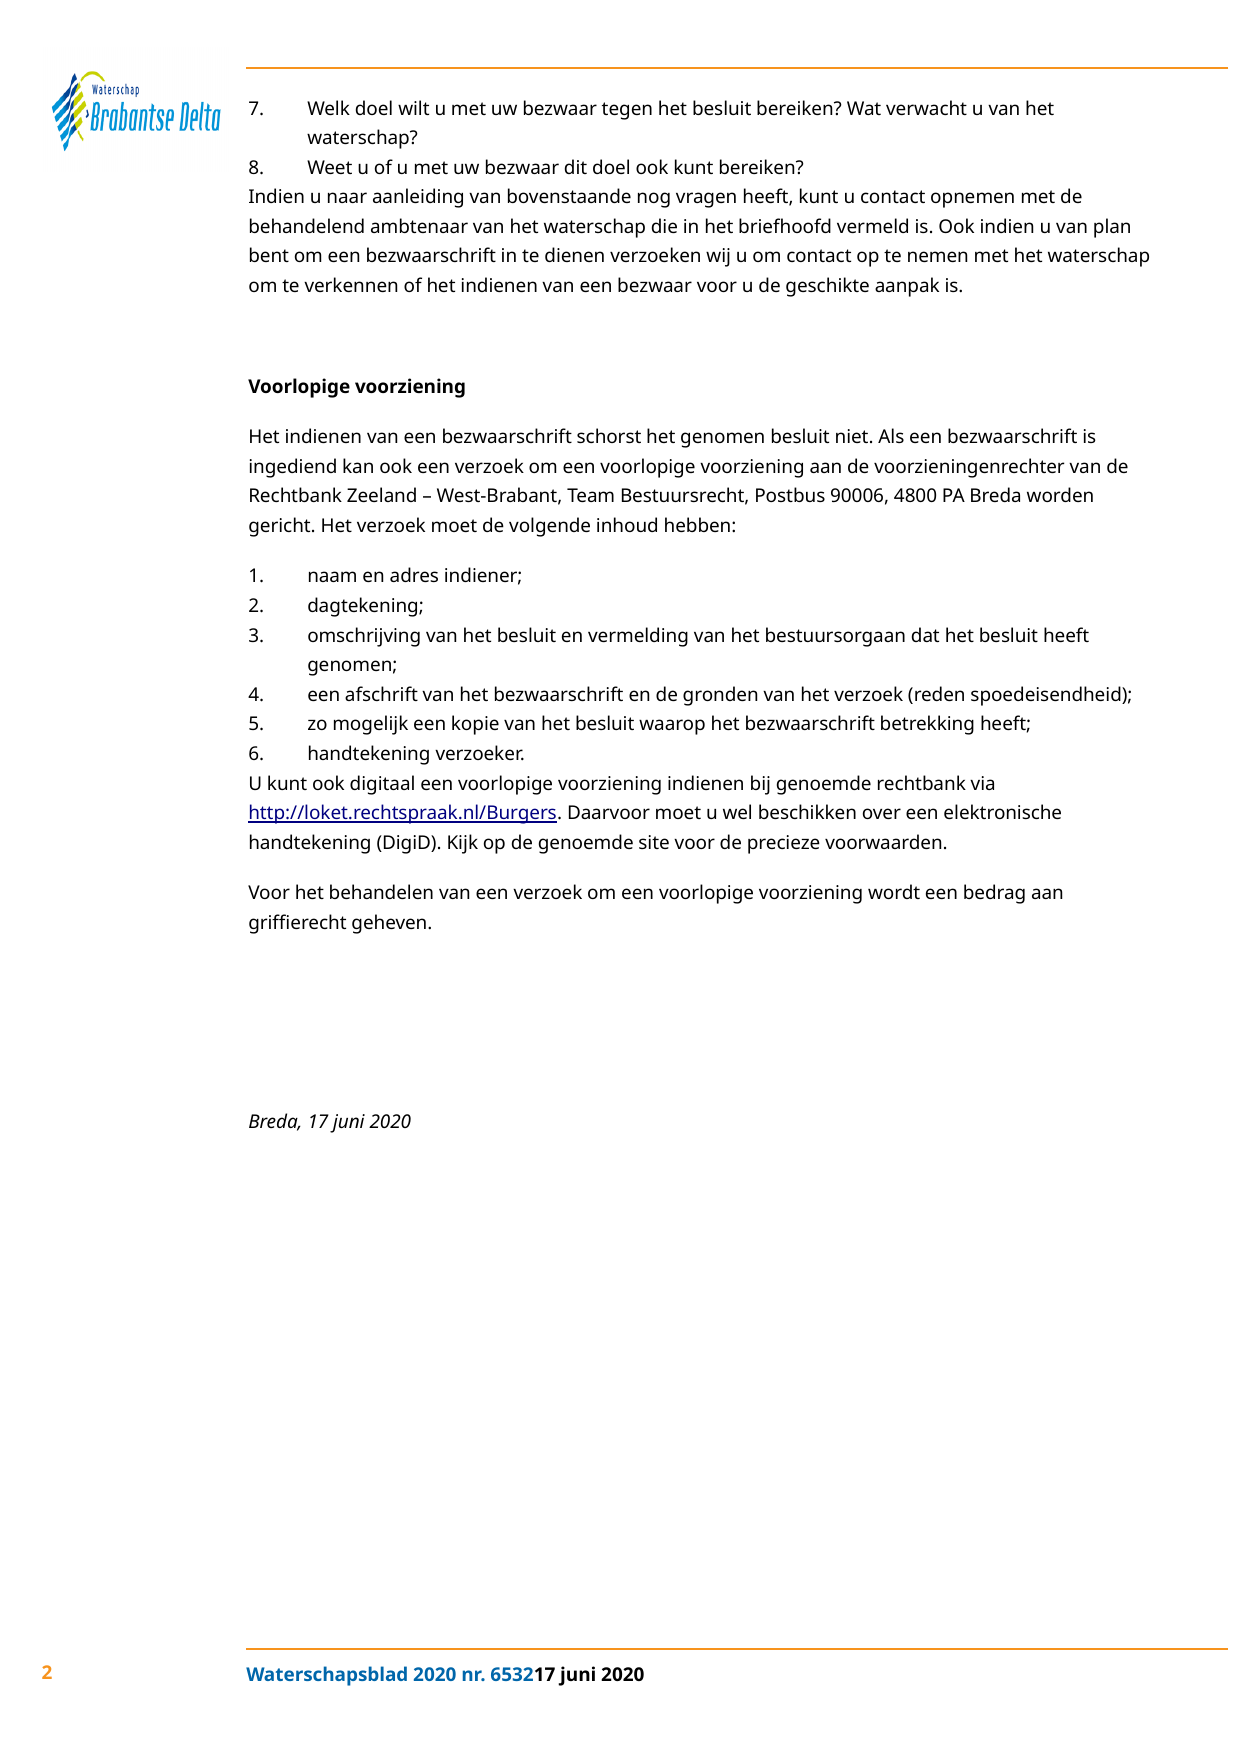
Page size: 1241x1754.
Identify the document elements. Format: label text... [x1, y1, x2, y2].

list handtekening verzoeker. [248, 740, 1152, 766]
list een afschrift van het bezwaarschrift en de gronden van het verzoek (reden spoedeisendheid); [248, 681, 1152, 707]
text Breda, 17 juni 2020 [248, 1108, 1152, 1134]
list naam en adres indiener; [248, 563, 1152, 588]
list dagtekening; [248, 592, 1152, 618]
text Het indienen van een bezwaarschrift schorst het genomen besluit niet. Als een bezwaarschrift is ingediend kan ook een verzoek om een voorlopige voorziening aan de voorzieningenrechter van de Rechtbank Zeeland – West-Brabant, Team Bestuursrecht, Postbus 90006, 4800 PA Breda worden gericht. Het verzoek moet de volgende inhoud hebben: [248, 423, 1152, 538]
text Voorlopige voorziening [248, 373, 1152, 399]
list Weet u of u met uw bezwaar dit doel ook kunt bereiken? [248, 154, 1152, 180]
text Voor het behandelen van een verzoek om een voorlopige voorziening wordt een bedrag aan griffierecht geheven. [248, 879, 1152, 935]
list zo mogelijk een kopie van het besluit waarop het bezwaarschrift betrekking heeft; [248, 711, 1152, 736]
list omschrijving van het besluit en vermelding van het bestuursorgaan dat het besluit heeft genomen; [248, 622, 1152, 677]
text Indien u naar aanleiding van bovenstaande nog vragen heeft, kunt u contact opnemen met de behandelend ambtenaar van het waterschap die in het briefhoofd vermeld is. Ook indien u van plan bent om een bezwaarschrift in te dienen verzoeken wij u om contact op te nemen met het waterschap om te verkennen of het indienen van een bezwaar voor u de geschikte aanpak is. [248, 183, 1152, 298]
picture [41, 47, 231, 172]
list Welk doel wilt u met uw bezwaar tegen het besluit bereiken? Wat verwacht u van het waterschap? [248, 95, 1152, 150]
text U kunt ook digitaal een voorlopige voorziening indienen bij genoemde rechtbank via http://loket.rechtspraak.nl/Burgers. Daarvoor moet u wel beschikken over een elektronische handtekening (DigiD). Kijk op de genoemde site voor de precieze voorwaarden. [248, 770, 1152, 855]
